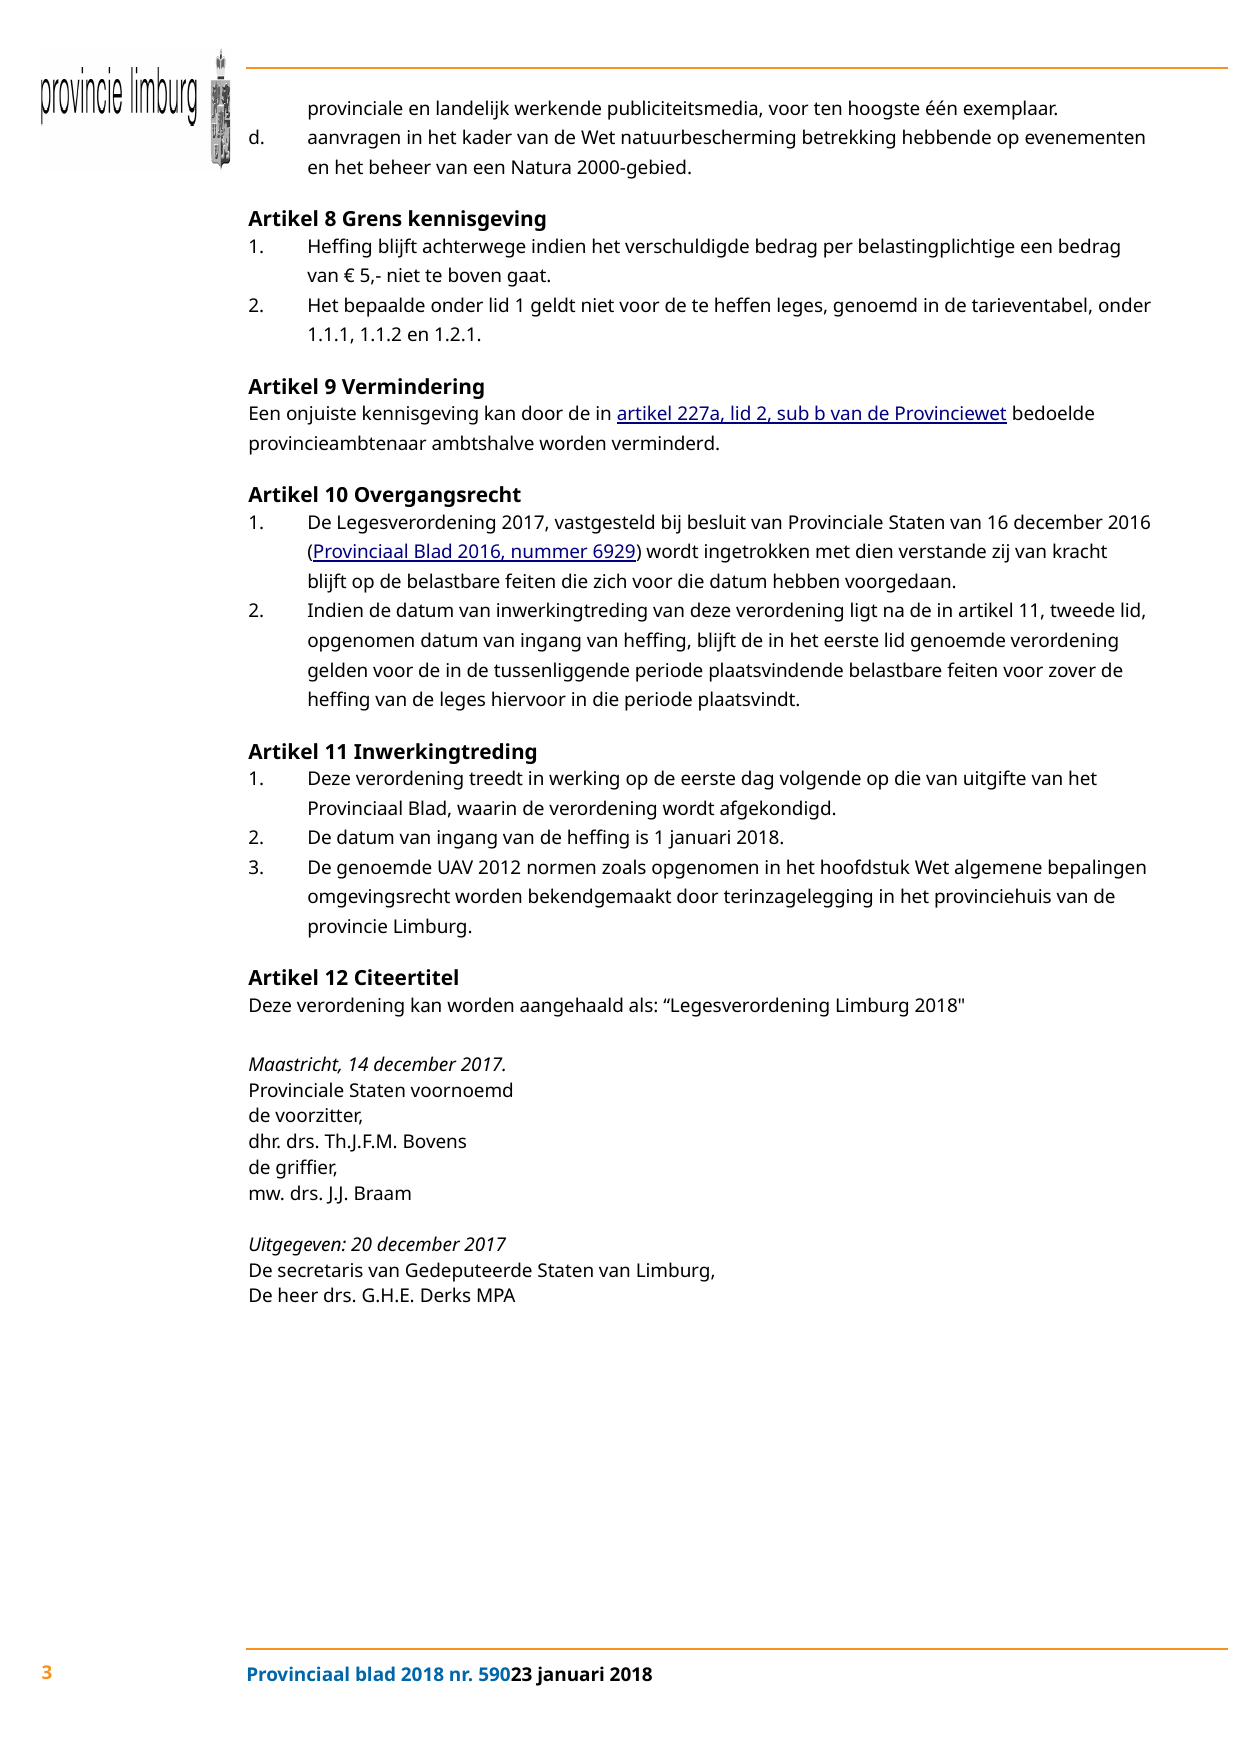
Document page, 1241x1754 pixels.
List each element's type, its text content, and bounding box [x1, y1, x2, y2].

picture [41, 47, 231, 172]
text De secretaris van Gedeputeerde Staten van Limburg, [248, 1257, 1152, 1283]
text De heer drs. G.H.E. Derks MPA [248, 1283, 1152, 1308]
list Deze verordening treedt in werking op de eerste dag volgende op die van uitgifte van het Provinciaal Blad, waarin de verordening wordt afgekondigd. [248, 765, 1152, 821]
text Artikel 9 Vermindering [248, 372, 1152, 400]
text Een onjuiste kennisgeving kan door de in artikel 227a, lid 2, sub b van de Provinciewet bedoelde provincieambtenaar ambtshalve worden verminderd. [248, 400, 1152, 456]
list De Legesverordening 2017, vastgesteld bij besluit van Provinciale Staten van 16 december 2016 (Provinciaal Blad 2016, nummer 6929) wordt ingetrokken met dien verstande zij van kracht blijft op de belastbare feiten die zich voor die datum hebben voorgedaan. [248, 509, 1152, 594]
text dhr. drs. Th.J.F.M. Bovens [248, 1128, 1152, 1154]
text Provinciale Staten voornoemd [248, 1077, 1152, 1103]
text de voorzitter, [248, 1103, 1152, 1128]
text Artikel 8 Grens kennisgeving [248, 204, 1152, 233]
text Artikel 10 Overgangsrecht [248, 480, 1152, 509]
text de griffier, [248, 1154, 1152, 1180]
list Heffing blijft achterwege indien het verschuldigde bedrag per belastingplichtige een bedrag van € 5,- niet te boven gaat. [248, 233, 1152, 288]
list aanvragen in het kader van de Wet natuurbescherming betrekking hebbende op evenementen en het beheer van een Natura 2000-gebied. [248, 124, 1152, 180]
list provinciale en landelijk werkende publiciteitsmedia, voor ten hoogste één exemplaar. [248, 95, 1152, 121]
text Maastricht, 14 december 2017. [248, 1051, 1152, 1077]
list Indien de datum van inwerkingtreding van deze verordening ligt na de in artikel 11, tweede lid, opgenomen datum van ingang van heffing, blijft de in het eerste lid genoemde verordening gelden voor de in de tussenliggende periode plaatsvindende belastbare feiten voor zover de heffing van de leges hiervoor in die periode plaatsvindt. [248, 598, 1152, 712]
text mw. drs. J.J. Braam [248, 1180, 1152, 1206]
list De genoemde UAV 2012 normen zoals opgenomen in het hoofdstuk Wet algemene bepalingen omgevingsrecht worden bekendgemaakt door terinzagelegging in het provinciehuis van de provincie Limburg. [248, 854, 1152, 939]
list De datum van ingang van de heffing is 1 januari 2018. [248, 824, 1152, 850]
text Deze verordening kan worden aangehaald als: “Legesverordening Limburg 2018" [248, 992, 1152, 1018]
text Uitgegeven: 20 december 2017 [248, 1231, 1152, 1257]
text Artikel 12 Citeertitel [248, 963, 1152, 992]
list Het bepaalde onder lid 1 geldt niet voor de te heffen leges, genoemd in de tarieventabel, onder 1.1.1, 1.1.2 en 1.2.1. [248, 292, 1152, 347]
text Artikel 11 Inwerkingtreding [248, 737, 1152, 765]
